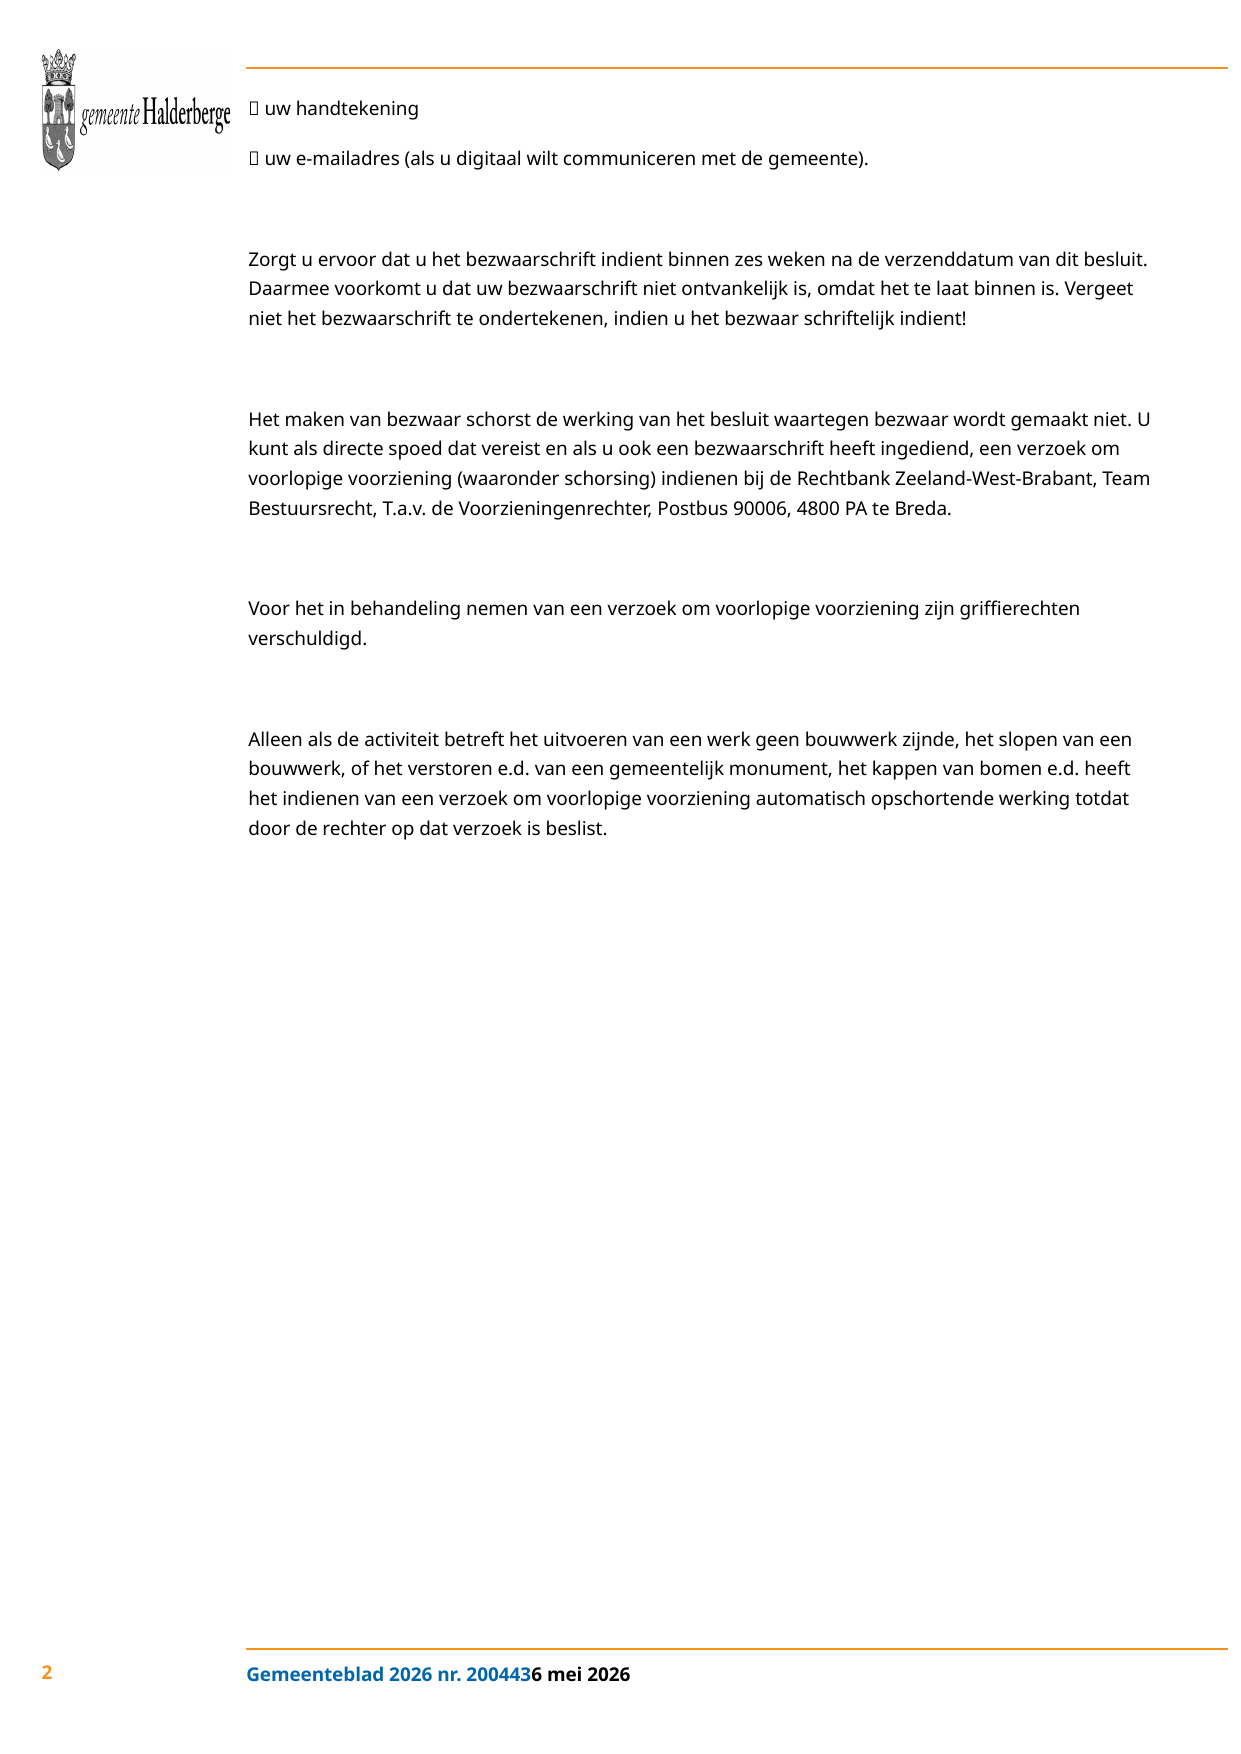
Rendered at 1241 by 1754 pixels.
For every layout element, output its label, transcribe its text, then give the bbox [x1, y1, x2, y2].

text Zorgt u ervoor dat u het bezwaarschrift indient binnen zes weken na de verzenddatum van dit besluit. Daarmee voorkomt u dat uw bezwaarschrift niet ontvankelijk is, omdat het te laat binnen is. Vergeet niet het bezwaarschrift te ondertekenen, indien u het bezwaar schriftelijk indient! [248, 246, 1152, 331]
text Het maken van bezwaar schorst de werking van het besluit waartegen bezwaar wordt gemaakt niet. U kunt als directe spoed dat vereist en als u ook een bezwaarschrift heeft ingediend, een verzoek om voorlopige voorziening (waaronder schorsing) indienen bij de Rechtbank Zeeland-West-Brabant, Team Bestuursrecht, T.a.v. de Voorzieningenrechter, Postbus 90006, 4800 PA te Breda. [248, 406, 1152, 521]
text  uw handtekening [248, 95, 1152, 121]
text Voor het in behandeling nemen van een verzoek om voorlopige voorziening zijn griffierechten verschuldigd. [248, 596, 1152, 651]
text Alleen als de activiteit betreft het uitvoeren van een werk geen bouwwerk zijnde, het slopen van een bouwwerk, of het verstoren e.d. van een gemeentelijk monument, het kappen van bomen e.d. heeft het indienen van een verzoek om voorlopige voorziening automatisch opschortende werking totdat door de rechter op dat verzoek is beslist. [248, 726, 1152, 841]
picture [41, 47, 231, 172]
text  uw e-mailadres (als u digitaal wilt communiceren met de gemeente). [248, 145, 1152, 171]
